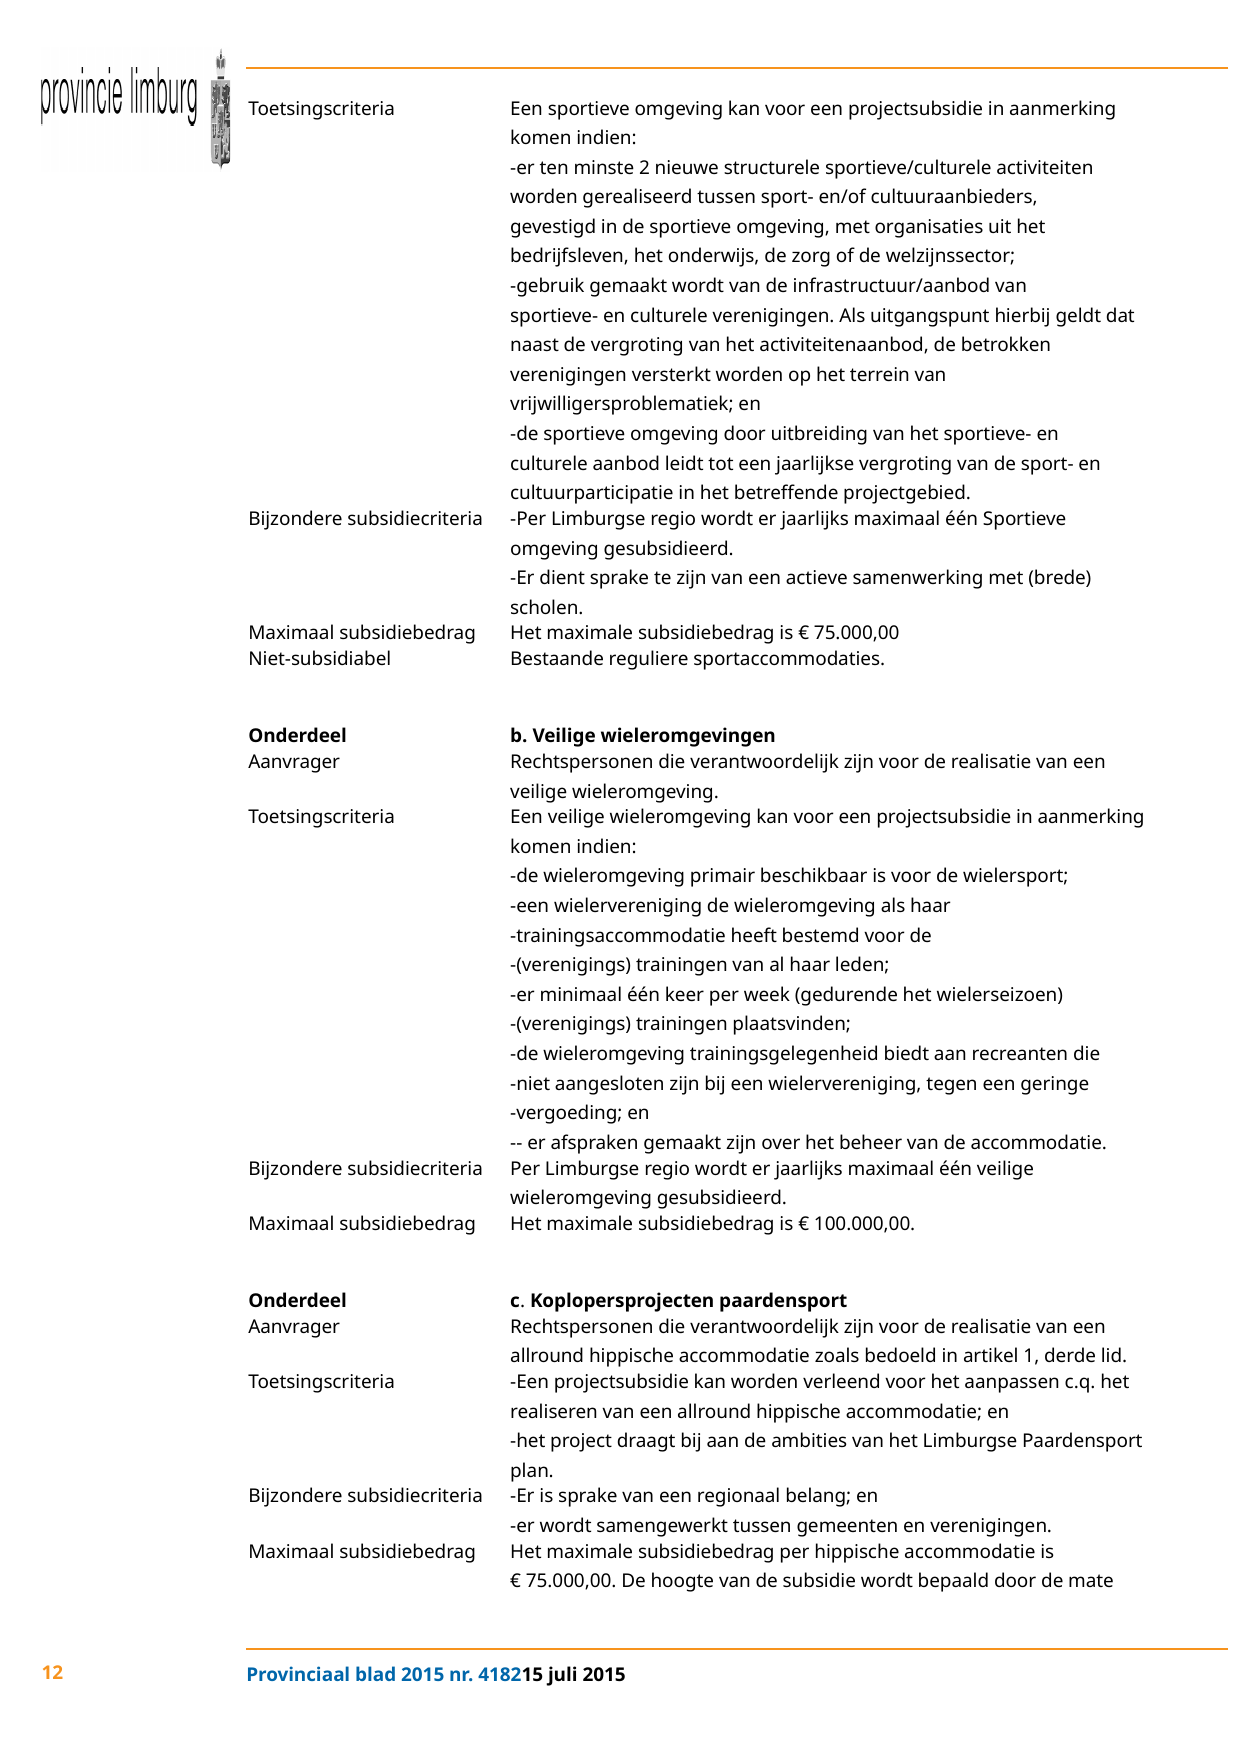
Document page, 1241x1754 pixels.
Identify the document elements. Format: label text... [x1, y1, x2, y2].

table_cell -Een projectsubsidie kan worden verleend voor het aanpassen c.q. het realiseren van een allround hippische accommodatie; en -het project draagt bij aan de ambities van het Limburgse Paardensport plan. [510, 1368, 1152, 1483]
table_cell Een sportieve omgeving kan voor een projectsubsidie in aanmerking komen indien: -er ten minste 2 nieuwe structurele sportieve/culturele activiteiten worden gerealiseerd tussen sport- en/of cultuuraanbieders, gevestigd in de sportieve omgeving, met organisaties uit het bedrijfsleven, het onderwijs, de zorg of de welzijnssector; -gebruik gemaakt wordt van de infrastructuur/aanbod van sportieve- en culturele verenigingen. Als uitgangspunt hierbij geldt dat naast de vergroting van het activiteitenaanbod, de betrokken verenigingen versterkt worden op het terrein van vrijwilligersproblematiek; en -de sportieve omgeving door uitbreiding van het sportieve- en culturele aanbod leidt tot een jaarlijkse vergroting van de sport- en cultuurparticipatie in het betreffende projectgebied. [510, 95, 1152, 505]
table_cell Het maximale subsidiebedrag is € 100.000,00. [510, 1210, 1152, 1236]
table_cell Een veilige wieleromgeving kan voor een projectsubsidie in aanmerking komen indien: -de wieleromgeving primair beschikbaar is voor de wielersport; -een wielervereniging de wieleromgeving als haar -trainingsaccommodatie heeft bestemd voor de -(verenigings) trainingen van al haar leden; -er minimaal één keer per week (gedurende het wielerseizoen) -(verenigings) trainingen plaatsvinden; -de wieleromgeving trainingsgelegenheid biedt aan recreanten die -niet aangesloten zijn bij een wielervereniging, tegen een geringe -vergoeding; en -- er afspraken gemaakt zijn over het beheer van de accommodatie. [510, 804, 1152, 1155]
table_cell Het maximale subsidiebedrag is € 75.000,00 [510, 620, 1152, 645]
table_cell Aanvrager [248, 748, 510, 803]
table_cell Bijzondere subsidiecriteria [248, 1155, 510, 1210]
picture [41, 47, 231, 172]
table_header c. Koplopersprojecten paardensport [510, 1287, 1152, 1313]
table_cell Bijzondere subsidiecriteria [248, 505, 510, 619]
table_cell Aanvrager [248, 1313, 510, 1368]
table_cell Het maximale subsidiebedrag per hippische accommodatie is € 75.000,00. De hoogte van de subsidie wordt bepaald door de mate [510, 1538, 1152, 1593]
table_cell Maximaal subsidiebedrag [248, 620, 510, 645]
table_header b. Veilige wieleromgevingen [510, 723, 1152, 748]
table_cell -Er is sprake van een regionaal belang; en -er wordt samengewerkt tussen gemeenten en verenigingen. [510, 1483, 1152, 1538]
table_cell Rechtspersonen die verantwoordelijk zijn voor de realisatie van een allround hippische accommodatie zoals bedoeld in artikel 1, derde lid. [510, 1313, 1152, 1368]
table_cell Per Limburgse regio wordt er jaarlijks maximaal één veilige wieleromgeving gesubsidieerd. [510, 1155, 1152, 1210]
table_cell Bestaande reguliere sportaccommodaties. [510, 645, 1152, 671]
table_cell Maximaal subsidiebedrag [248, 1538, 510, 1593]
table_header Onderdeel [248, 723, 510, 748]
table_header Onderdeel [248, 1287, 510, 1313]
table_cell Rechtspersonen die verantwoordelijk zijn voor de realisatie van een veilige wieleromgeving. [510, 748, 1152, 803]
table_cell Niet-subsidiabel [248, 645, 510, 671]
table_cell Toetsingscriteria [248, 804, 510, 1155]
table_cell Toetsingscriteria [248, 1368, 510, 1483]
table_cell -Per Limburgse regio wordt er jaarlijks maximaal één Sportieve omgeving gesubsidieerd. -Er dient sprake te zijn van een actieve samenwerking met (brede) scholen. [510, 505, 1152, 619]
table_cell Toetsingscriteria [248, 95, 510, 505]
table_cell Bijzondere subsidiecriteria [248, 1483, 510, 1538]
table_cell Maximaal subsidiebedrag [248, 1210, 510, 1236]
